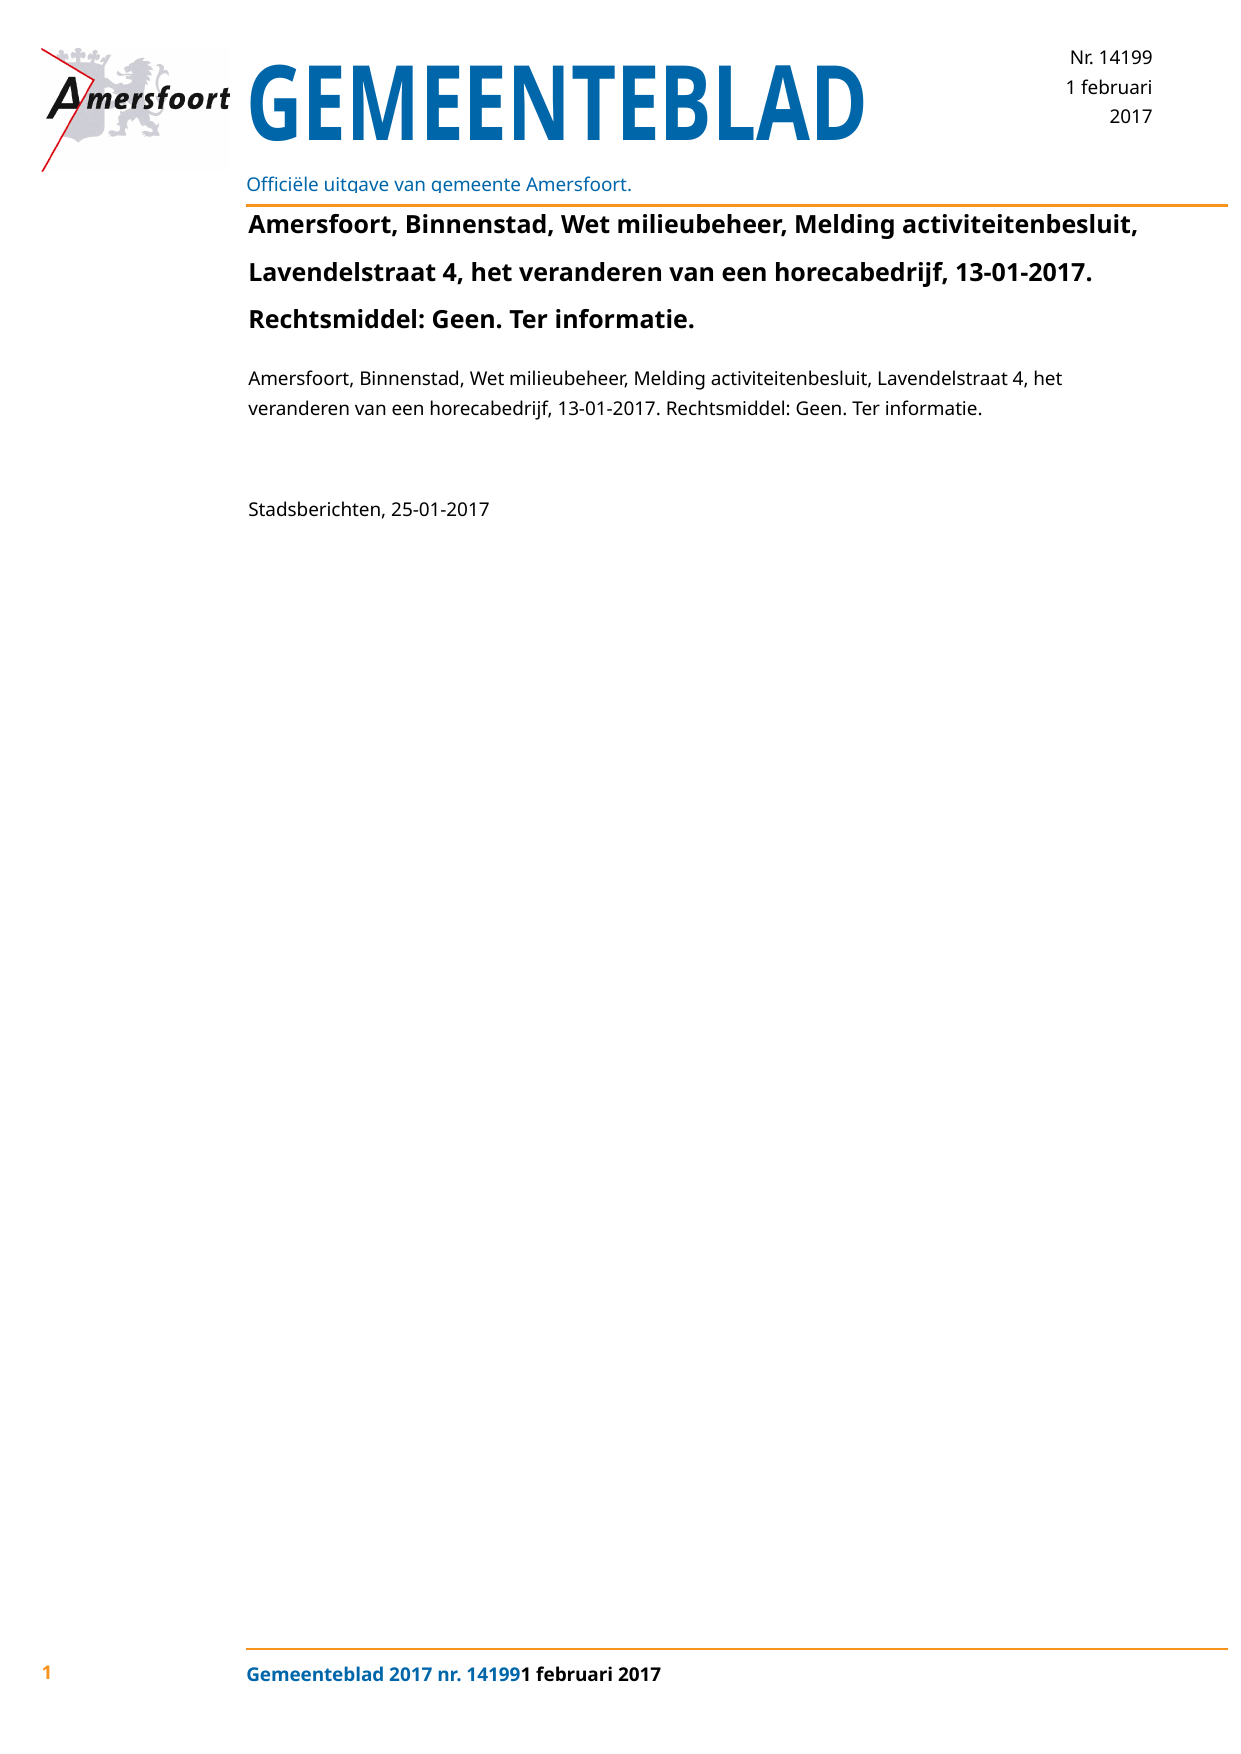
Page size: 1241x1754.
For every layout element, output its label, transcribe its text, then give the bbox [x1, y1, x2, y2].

text Amersfoort, Binnenstad, Wet milieubeheer, Melding activiteitenbesluit, Lavendelstraat 4, het veranderen van een horecabedrijf, 13-01-2017. Rechtsmiddel: Geen. Ter informatie. [248, 207, 1152, 336]
text Stadsberichten, 25-01-2017 [248, 496, 1152, 522]
text Amersfoort, Binnenstad, Wet milieubeheer, Melding activiteitenbesluit, Lavendelstraat 4, het veranderen van een horecabedrijf, 13-01-2017. Rechtsmiddel: Geen. Ter informatie. [248, 366, 1152, 421]
picture [41, 47, 231, 172]
